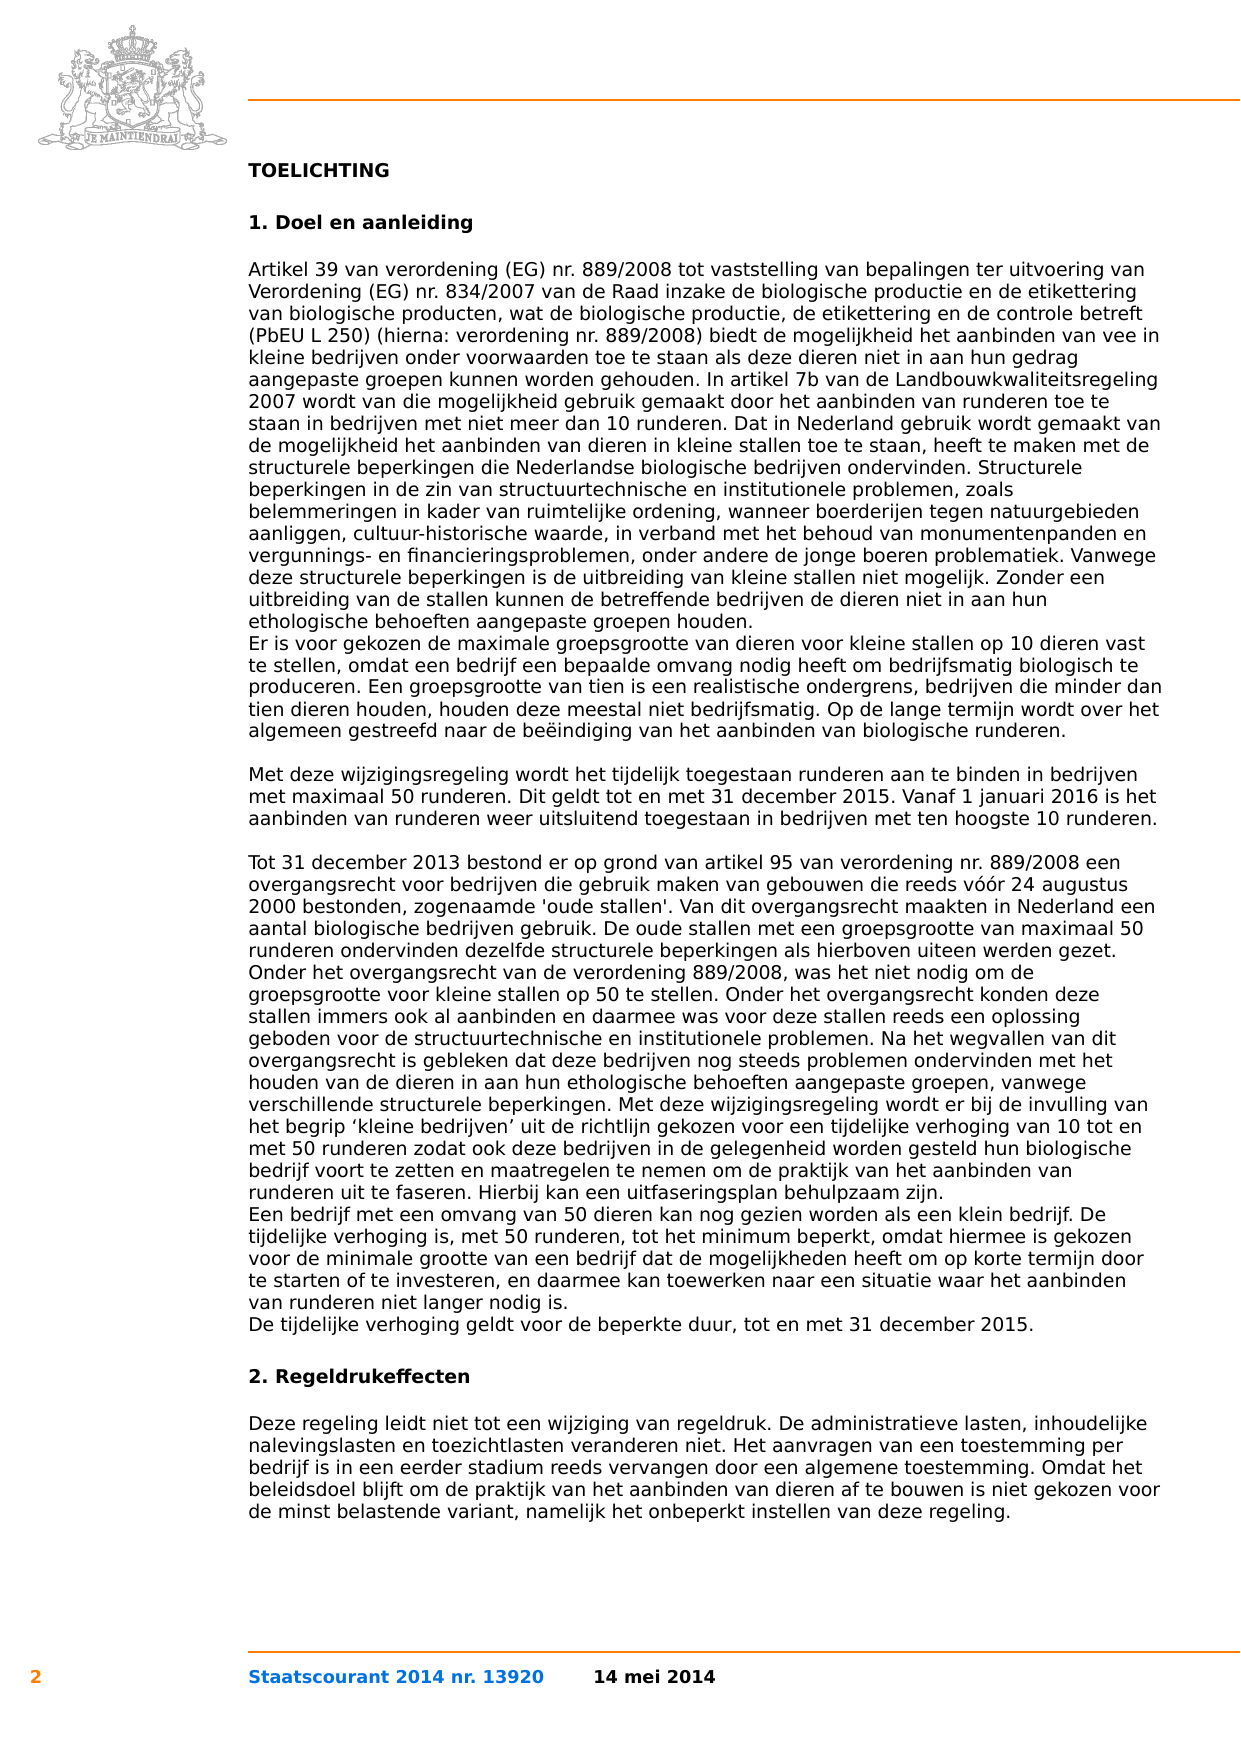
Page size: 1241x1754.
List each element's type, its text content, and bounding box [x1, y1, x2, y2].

text Met deze wijzigingsregeling wordt het tijdelijk toegestaan runderen aan te binden in bedrijven met maximaal 50 runderen. Dit geldt tot en met 31 december 2015. Vanaf 1 januari 2016 is het aanbinden van runderen weer uitsluitend toegestaan in bedrijven met ten hoogste 10 runderen. [248, 764, 1163, 830]
picture [38, 25, 227, 150]
text Deze regeling leidt niet tot een wijziging van regeldruk. De administratieve lasten, inhoudelijke nalevingslasten en toezichtlasten veranderen niet. Het aanvragen van een toestemming per bedrijf is in een eerder stadium reeds vervangen door een algemene toestemming. Omdat het beleidsdoel blijft om de praktijk van het aanbinden van dieren af te bouwen is niet gekozen voor de minst belastende variant, namelijk het onbeperkt instellen van deze regeling. [248, 1413, 1163, 1522]
text Een bedrijf met een omvang van 50 dieren kan nog gezien worden als een klein bedrijf. De tijdelijke verhoging is, met 50 runderen, tot het minimum beperkt, omdat hiermee is gekozen voor de minimale grootte van een bedrijf dat de mogelijkheden heeft om op korte termijn door te starten of te investeren, en daarmee kan toewerken naar een situatie waar het aanbinden van runderen niet langer nodig is. [248, 1204, 1163, 1314]
subtitle TOELICHTING [248, 160, 1163, 182]
subtitle 2. Regeldrukeffecten [248, 1366, 1163, 1388]
text Artikel 39 van verordening (EG) nr. 889/2008 tot vaststelling van bepalingen ter uitvoering van Verordening (EG) nr. 834/2007 van de Raad inzake de biologische productie en de etikettering van biologische producten, wat de biologische productie, de etikettering en de controle betreft (PbEU L 250) (hierna: verordening nr. 889/2008) biedt de mogelijkheid het aanbinden van vee in kleine bedrijven onder voorwaarden toe te staan als deze dieren niet in aan hun gedrag aangepaste groepen kunnen worden gehouden. In artikel 7b van de Landbouwkwaliteitsregeling 2007 wordt van die mogelijkheid gebruik gemaakt door het aanbinden van runderen toe te staan in bedrijven met niet meer dan 10 runderen. Dat in Nederland gebruik wordt gemaakt van de mogelijkheid het aanbinden van dieren in kleine stallen toe te staan, heeft te maken met de structurele beperkingen die Nederlandse biologische bedrijven ondervinden. Structurele beperkingen in de zin van structuurtechnische en institutionele problemen, zoals belemmeringen in kader van ruimtelijke ordening, wanneer boerderijen tegen natuurgebieden aanliggen, cultuur-historische waarde, in verband met het behoud van monumentenpanden en vergunnings- en financieringsproblemen, onder andere de jonge boeren problematiek. Vanwege deze structurele beperkingen is de uitbreiding van kleine stallen niet mogelijk. Zonder een uitbreiding van de stallen kunnen de betreffende bedrijven de dieren niet in aan hun ethologische behoeften aangepaste groepen houden. [248, 259, 1163, 632]
subtitle 1. Doel en aanleiding [248, 212, 1163, 234]
text De tijdelijke verhoging geldt voor de beperkte duur, tot en met 31 december 2015. [248, 1314, 1163, 1336]
text Er is voor gekozen de maximale groepsgrootte van dieren voor kleine stallen op 10 dieren vast te stellen, omdat een bedrijf een bepaalde omvang nodig heeft om bedrijfsmatig biologisch te produceren. Een groepsgrootte van tien is een realistische ondergrens, bedrijven die minder dan tien dieren houden, houden deze meestal niet bedrijfsmatig. Op de lange termijn wordt over het algemeen gestreefd naar de beëindiging van het aanbinden van biologische runderen. [248, 632, 1163, 742]
text Tot 31 december 2013 bestond er op grond van artikel 95 van verordening nr. 889/2008 een overgangsrecht voor bedrijven die gebruik maken van gebouwen die reeds vóór 24 augustus 2000 bestonden, zogenaamde 'oude stallen'. Van dit overgangsrecht maakten in Nederland een aantal biologische bedrijven gebruik. De oude stallen met een groepsgrootte van maximaal 50 runderen ondervinden dezelfde structurele beperkingen als hierboven uiteen werden gezet. Onder het overgangsrecht van de verordening 889/2008, was het niet nodig om de groepsgrootte voor kleine stallen op 50 te stellen. Onder het overgangsrecht konden deze stallen immers ook al aanbinden en daarmee was voor deze stallen reeds een oplossing geboden voor de structuurtechnische en institutionele problemen. Na het wegvallen van dit overgangsrecht is gebleken dat deze bedrijven nog steeds problemen ondervinden met het houden van de dieren in aan hun ethologische behoeften aangepaste groepen, vanwege verschillende structurele beperkingen. Met deze wijzigingsregeling wordt er bij de invulling van het begrip ‘kleine bedrijven’ uit de richtlijn gekozen voor een tijdelijke verhoging van 10 tot en met 50 runderen zodat ook deze bedrijven in de gelegenheid worden gesteld hun biologische bedrijf voort te zetten en maatregelen te nemen om de praktijk van het aanbinden van runderen uit te faseren. Hierbij kan een uitfaseringsplan behulpzaam zijn. [248, 852, 1163, 1204]
